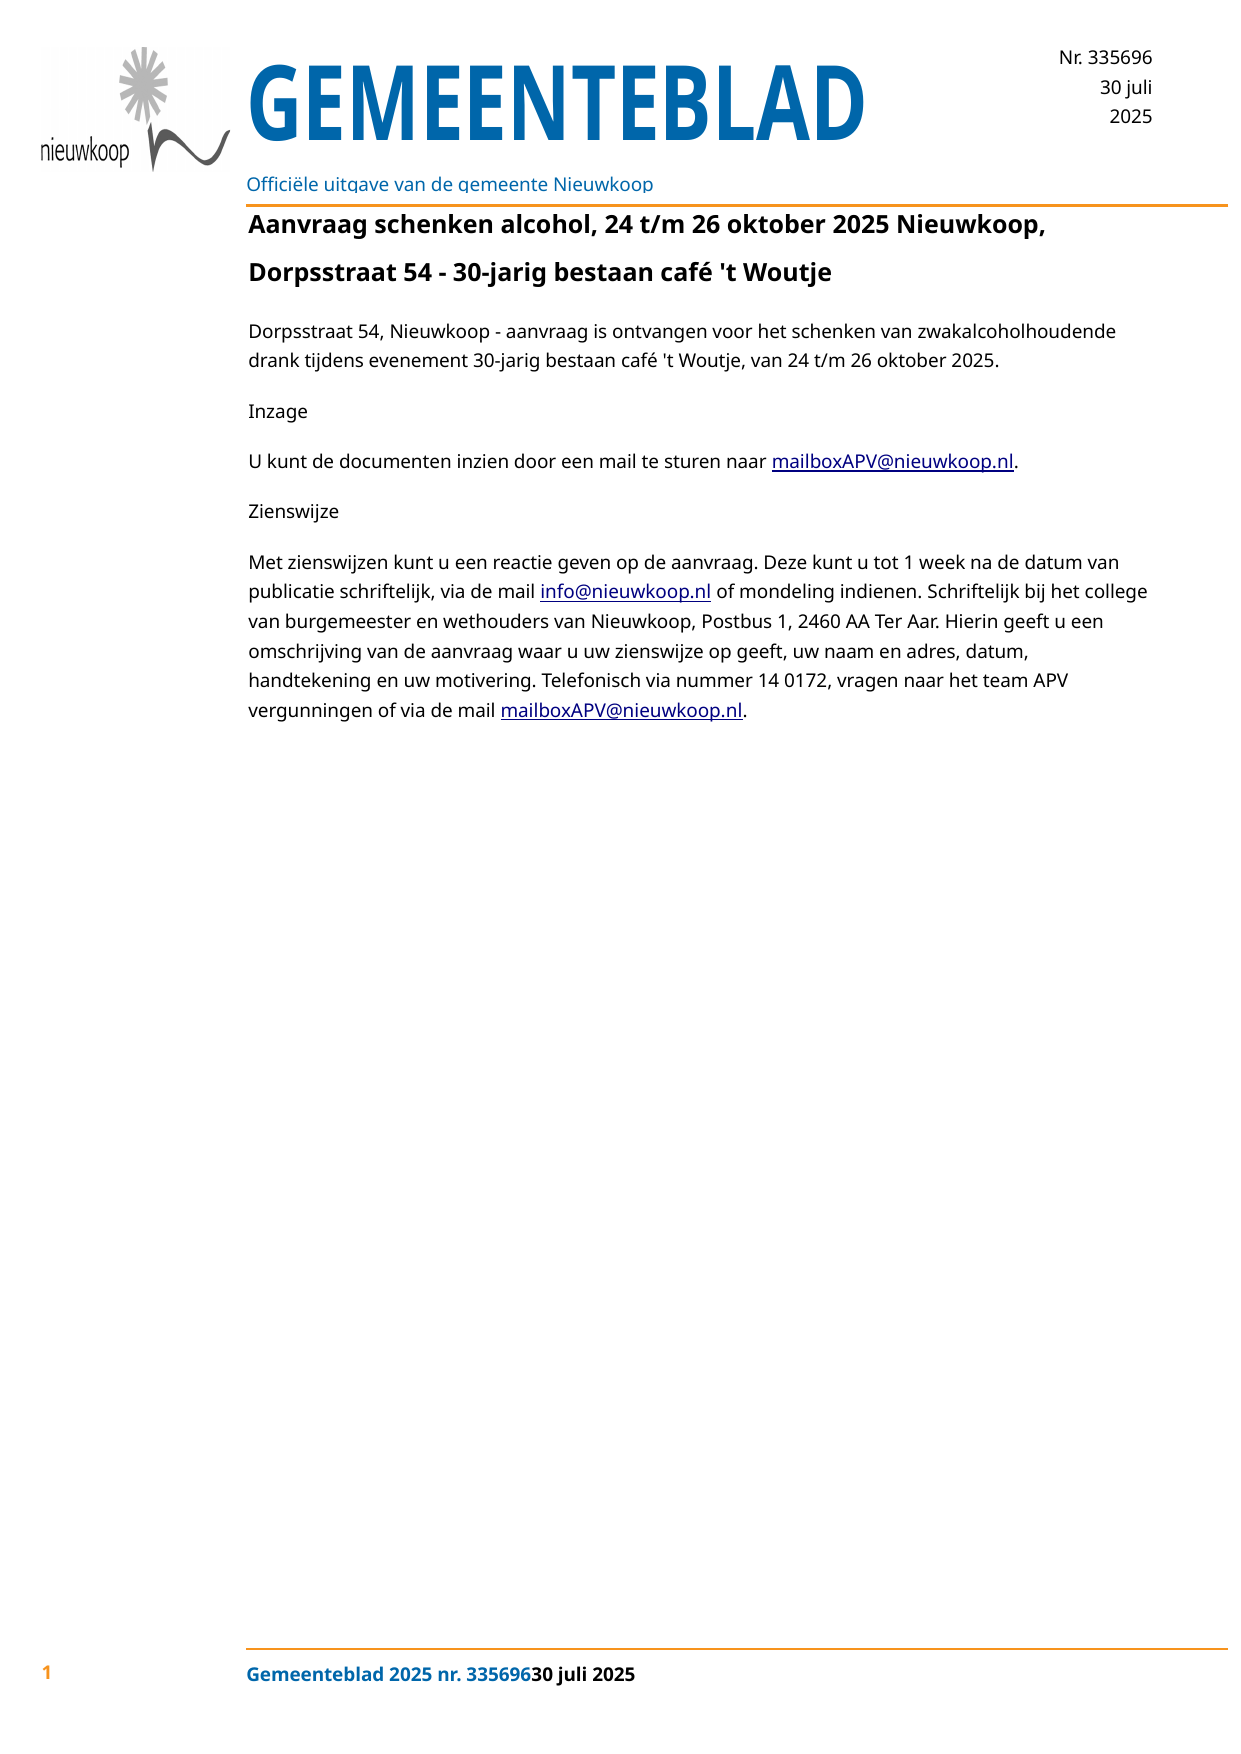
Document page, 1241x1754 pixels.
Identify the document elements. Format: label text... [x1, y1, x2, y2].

text Aanvraag schenken alcohol, 24 t/m 26 oktober 2025 Nieuwkoop, Dorpsstraat 54 - 30-jarig bestaan café 't Woutje [248, 207, 1152, 288]
text Dorpsstraat 54, Nieuwkoop - aanvraag is ontvangen voor het schenken van zwakalcoholhoudende drank tijdens evenement 30-jarig bestaan café 't Woutje, van 24 t/m 26 oktober 2025. [248, 318, 1152, 373]
text Met zienswijzen kunt u een reactie geven op de aanvraag. Deze kunt u tot 1 week na de datum van publicatie schriftelijk, via de mail info@nieuwkoop.nl of mondeling indienen. Schriftelijk bij het college van burgemeester en wethouders van Nieuwkoop, Postbus 1, 2460 AA Ter Aar. Hierin geeft u een omschrijving van de aanvraag waar u uw zienswijze op geeft, uw naam en adres, datum, handtekening en uw motivering. Telefonisch via nummer 14 0172, vragen naar het team APV vergunningen of via de mail mailboxAPV@nieuwkoop.nl. [248, 549, 1152, 723]
text Inzage [248, 398, 1152, 424]
text U kunt de documenten inzien door een mail te sturen naar mailboxAPV@nieuwkoop.nl. [248, 448, 1152, 474]
picture [41, 47, 231, 172]
text Zienswijze [248, 499, 1152, 524]
